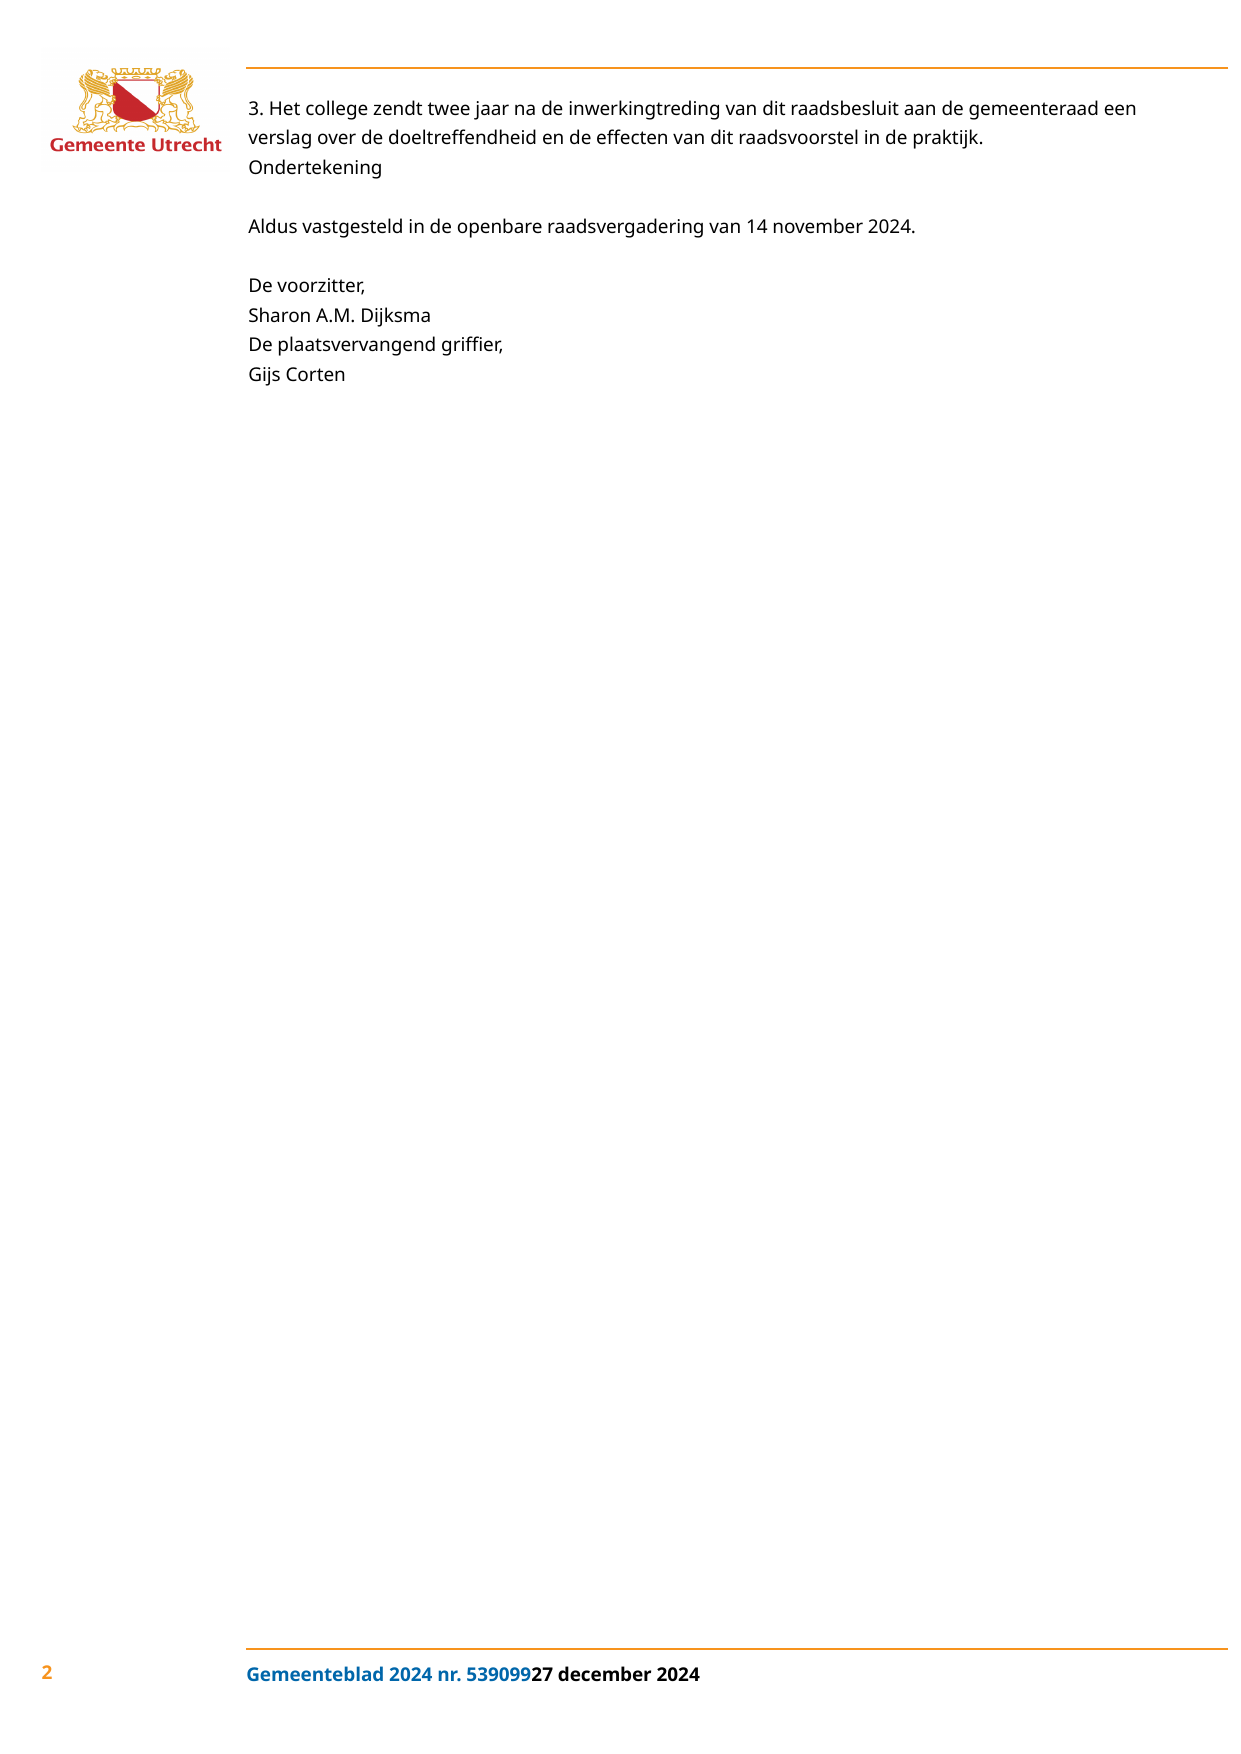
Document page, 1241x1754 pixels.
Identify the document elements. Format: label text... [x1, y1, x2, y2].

text De voorzitter, [248, 272, 1152, 298]
text Aldus vastgesteld in de openbare raadsvergadering van 14 november 2024. [248, 213, 1152, 239]
picture [41, 47, 231, 172]
text Ondertekening [248, 154, 1152, 180]
text Gijs Corten [248, 361, 1152, 387]
text Sharon A.M. Dijksma [248, 302, 1152, 328]
text 3. Het college zendt twee jaar na de inwerkingtreding van dit raadsbesluit aan de gemeenteraad een verslag over de doeltreffendheid en de effecten van dit raadsvoorstel in de praktijk. [248, 95, 1152, 150]
text De plaatsvervangend griffier, [248, 331, 1152, 357]
